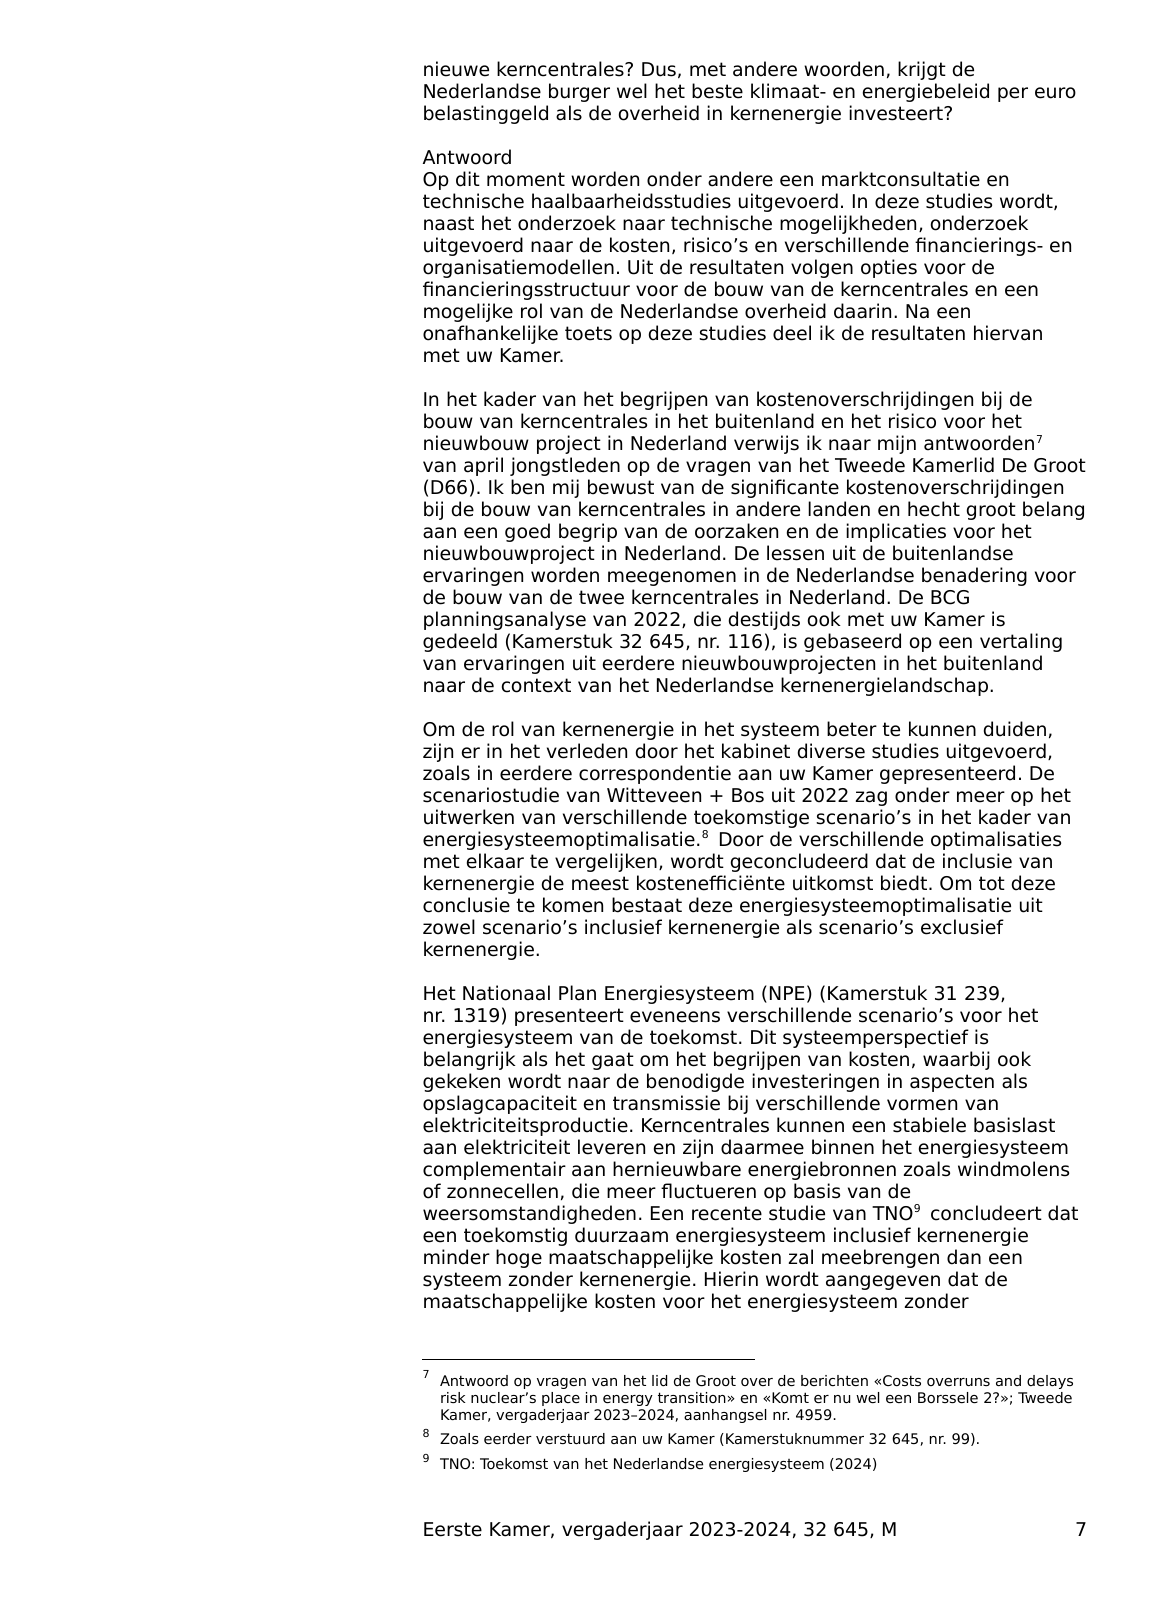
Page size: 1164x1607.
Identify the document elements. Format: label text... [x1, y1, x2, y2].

text Het Nationaal Plan Energiesysteem (NPE) (Kamerstuk 31 239, nr. 1319) presenteert eveneens verschillende scenario’s voor het energiesysteem van de toekomst. Dit systeemperspectief is belangrijk als het gaat om het begrijpen van kosten, waarbij ook gekeken wordt naar de benodigde investeringen in aspecten als opslagcapaciteit en transmissie bij verschillende vormen van elektriciteitsproductie. Kerncentrales kunnen een stabiele basislast aan elektriciteit leveren en zijn daarmee binnen het energiesysteem complementair aan hernieuwbare energiebronnen zoals windmolens of zonnecellen, die meer fluctueren op basis van de weersomstandigheden. Een recente studie van TNO concludeert dat een toekomstig duurzaam energiesysteem inclusief kernenergie minder hoge maatschappelijke kosten zal meebrengen dan een systeem zonder kernenergie. Hierin wordt aangegeven dat de maatschappelijke kosten voor het energiesysteem zonder [422, 983, 1087, 1313]
text Op dit moment worden onder andere een marktconsultatie en technische haalbaarheidsstudies uitgevoerd. In deze studies wordt, naast het onderzoek naar technische mogelijkheden, onderzoek uitgevoerd naar de kosten, risico’s en verschillende financierings- en organisatiemodellen. Uit de resultaten volgen opties voor de financieringsstructuur voor de bouw van de kerncentrales en een mogelijke rol van de Nederlandse overheid daarin. Na een onafhankelijke toets op deze studies deel ik de resultaten hiervan met uw Kamer. [422, 169, 1087, 367]
text Antwoord [422, 147, 1087, 169]
text nieuwe kerncentrales? Dus, met andere woorden, krijgt de Nederlandse burger wel het beste klimaat- en energiebeleid per euro belastinggeld als de overheid in kernenergie investeert? [422, 59, 1087, 125]
text In het kader van het begrijpen van kostenoverschrijdingen bij de bouw van kerncentrales in het buitenland en het risico voor het nieuwbouw project in Nederland verwijs ik naar mijn antwoorden van april jongstleden op de vragen van het Tweede Kamerlid De Groot (D66). Ik ben mij bewust van de significante kostenoverschrijdingen bij de bouw van kerncentrales in andere landen en hecht groot belang aan een goed begrip van de oorzaken en de implicaties voor het nieuwbouwproject in Nederland. De lessen uit de buitenlandse ervaringen worden meegenomen in de Nederlandse benadering voor de bouw van de twee kerncentrales in Nederland. De BCG planningsanalyse van 2022, die destijds ook met uw Kamer is gedeeld (Kamerstuk 32 645, nr. 116), is gebaseerd op een vertaling van ervaringen uit eerdere nieuwbouwprojecten in het buitenland naar de context van het Nederlandse kernenergielandschap. [422, 389, 1087, 697]
text Antwoord op vragen van het lid de Groot over de berichten «Costs overruns and delays risk nuclear’s place in energy transition» en «Komt er nu wel een Borssele 2?»; Tweede Kamer, vergaderjaar 2023–2024, aanhangsel nr. 4959. [422, 1368, 1087, 1424]
text Zoals eerder verstuurd aan uw Kamer (Kamerstuknummer 32 645, nr. 99). [422, 1427, 1087, 1449]
text Om de rol van kernenergie in het systeem beter te kunnen duiden, zijn er in het verleden door het kabinet diverse studies uitgevoerd, zoals in eerdere correspondentie aan uw Kamer gepresenteerd. De scenariostudie van Witteveen + Bos uit 2022 zag onder meer op het uitwerken van verschillende toekomstige scenario’s in het kader van energiesysteemoptimalisatie. Door de verschillende optimalisaties met elkaar te vergelijken, wordt geconcludeerd dat de inclusie van kernenergie de meest kostenefficiënte uitkomst biedt. Om tot deze conclusie te komen bestaat deze energiesysteemoptimalisatie uit zowel scenario’s inclusief kernenergie als scenario’s exclusief kernenergie. [422, 719, 1087, 961]
text TNO: Toekomst van het Nederlandse energiesysteem (2024) [422, 1452, 1087, 1474]
